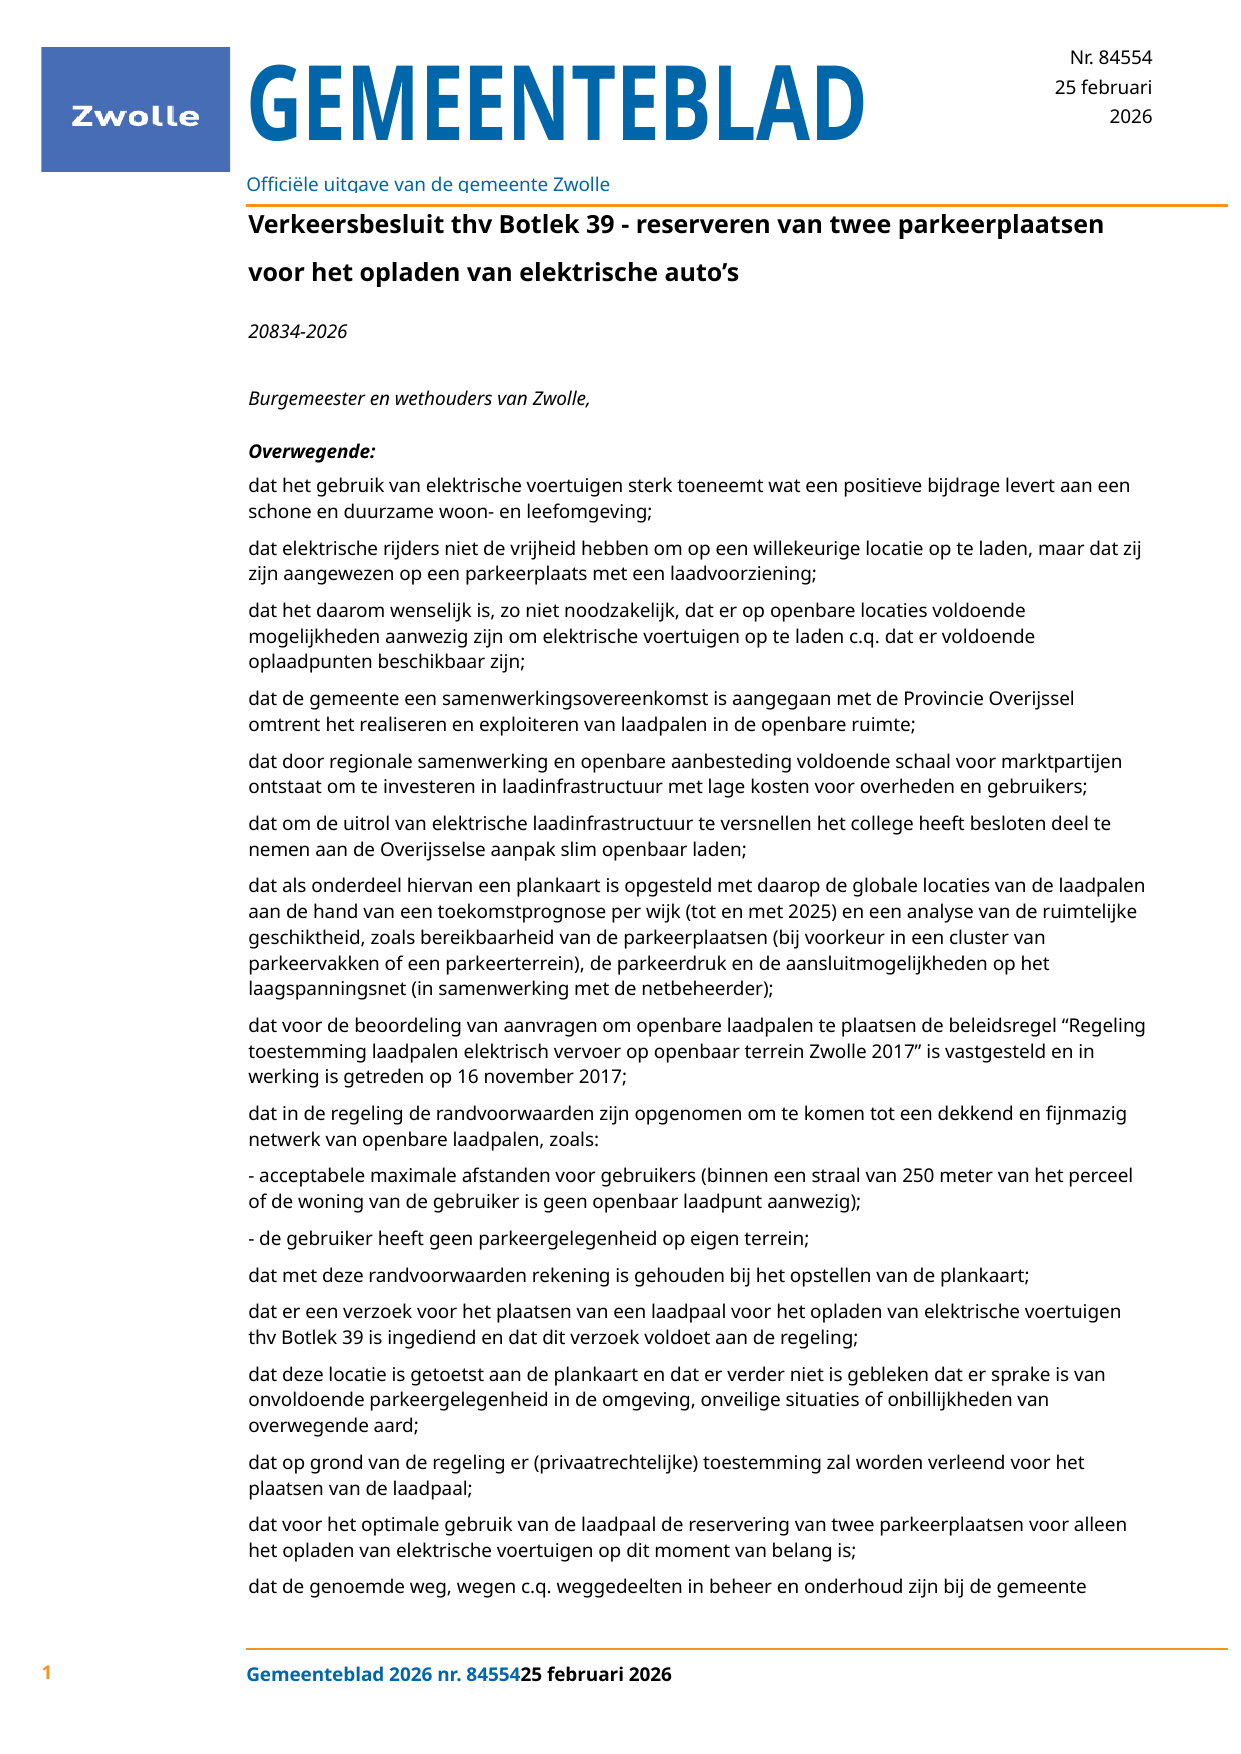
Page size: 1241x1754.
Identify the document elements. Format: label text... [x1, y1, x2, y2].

text dat op grond van de regeling er (privaatrechtelijke) toestemming zal worden verleend voor het plaatsen van de laadpaal; [248, 1449, 1152, 1500]
text - de gebruiker heeft geen parkeergelegenheid op eigen terrein; [248, 1225, 1152, 1251]
text dat in de regeling de randvoorwaarden zijn opgenomen om te komen tot een dekkend en fijnmazig netwerk van openbare laadpalen, zoals: [248, 1100, 1152, 1152]
text dat als onderdeel hiervan een plankaart is opgesteld met daarop de globale locaties van de laadpalen aan de hand van een toekomstprognose per wijk (tot en met 2025) en een analyse van de ruimtelijke geschiktheid, zoals bereikbaarheid van de parkeerplaatsen (bij voorkeur in een cluster van parkeervakken of een parkeerterrein), de parkeerdruk en de aansluitmogelijkheden op het laagspanningsnet (in samenwerking met de netbeheerder); [248, 873, 1152, 1001]
text dat voor het optimale gebruik van de laadpaal de reservering van twee parkeerplaatsen voor alleen het opladen van elektrische voertuigen op dit moment van belang is; [248, 1511, 1152, 1563]
text Burgemeester en wethouders van Zwolle, [248, 386, 1152, 411]
text dat deze locatie is getoetst aan de plankaart en dat er verder niet is gebleken dat er sprake is van onvoldoende parkeergelegenheid in de omgeving, onveilige situaties of onbillijkheden van overwegende aard; [248, 1361, 1152, 1438]
text Verkeersbesluit thv Botlek 39 - reserveren van twee parkeerplaatsen voor het opladen van elektrische auto’s [248, 207, 1152, 288]
text 20834-2026 [248, 318, 1152, 344]
text dat om de uitrol van elektrische laadinfrastructuur te versnellen het college heeft besloten deel te nemen aan de Overijsselse aanpak slim openbaar laden; [248, 810, 1152, 862]
text dat het daarom wenselijk is, zo niet noodzakelijk, dat er op openbare locaties voldoende mogelijkheden aanwezig zijn om elektrische voertuigen op te laden c.q. dat er voldoende oplaadpunten beschikbaar zijn; [248, 597, 1152, 674]
text dat met deze randvoorwaarden rekening is gehouden bij het opstellen van de plankaart; [248, 1262, 1152, 1287]
text dat er een verzoek voor het plaatsen van een laadpaal voor het opladen van elektrische voertuigen thv Botlek 39 is ingediend en dat dit verzoek voldoet aan de regeling; [248, 1298, 1152, 1350]
text - acceptabele maximale afstanden voor gebruikers (binnen een straal van 250 meter van het perceel of de woning van de gebruiker is geen openbaar laadpunt aanwezig); [248, 1163, 1152, 1214]
text dat het gebruik van elektrische voertuigen sterk toeneemt wat een positieve bijdrage levert aan een schone en duurzame woon- en leefomgeving; [248, 472, 1152, 524]
text dat de gemeente een samenwerkingsovereenkomst is aangegaan met de Provincie Overijssel omtrent het realiseren en exploiteren van laadpalen in de openbare ruimte; [248, 685, 1152, 737]
text dat door regionale samenwerking en openbare aanbesteding voldoende schaal voor marktpartijen ontstaat om te investeren in laadinfrastructuur met lage kosten voor overheden en gebruikers; [248, 748, 1152, 799]
picture [41, 47, 231, 172]
text dat de genoemde weg, wegen c.q. weggedeelten in beheer en onderhoud zijn bij de gemeente [248, 1574, 1152, 1599]
text Overwegende: [248, 438, 1152, 464]
text dat voor de beoordeling van aanvragen om openbare laadpalen te plaatsen de beleidsregel “Regeling toestemming laadpalen elektrisch vervoer op openbaar terrein Zwolle 2017” is vastgesteld en in werking is getreden op 16 november 2017; [248, 1012, 1152, 1089]
text dat elektrische rijders niet de vrijheid hebben om op een willekeurige locatie op te laden, maar dat zij zijn aangewezen op een parkeerplaats met een laadvoorziening; [248, 535, 1152, 586]
